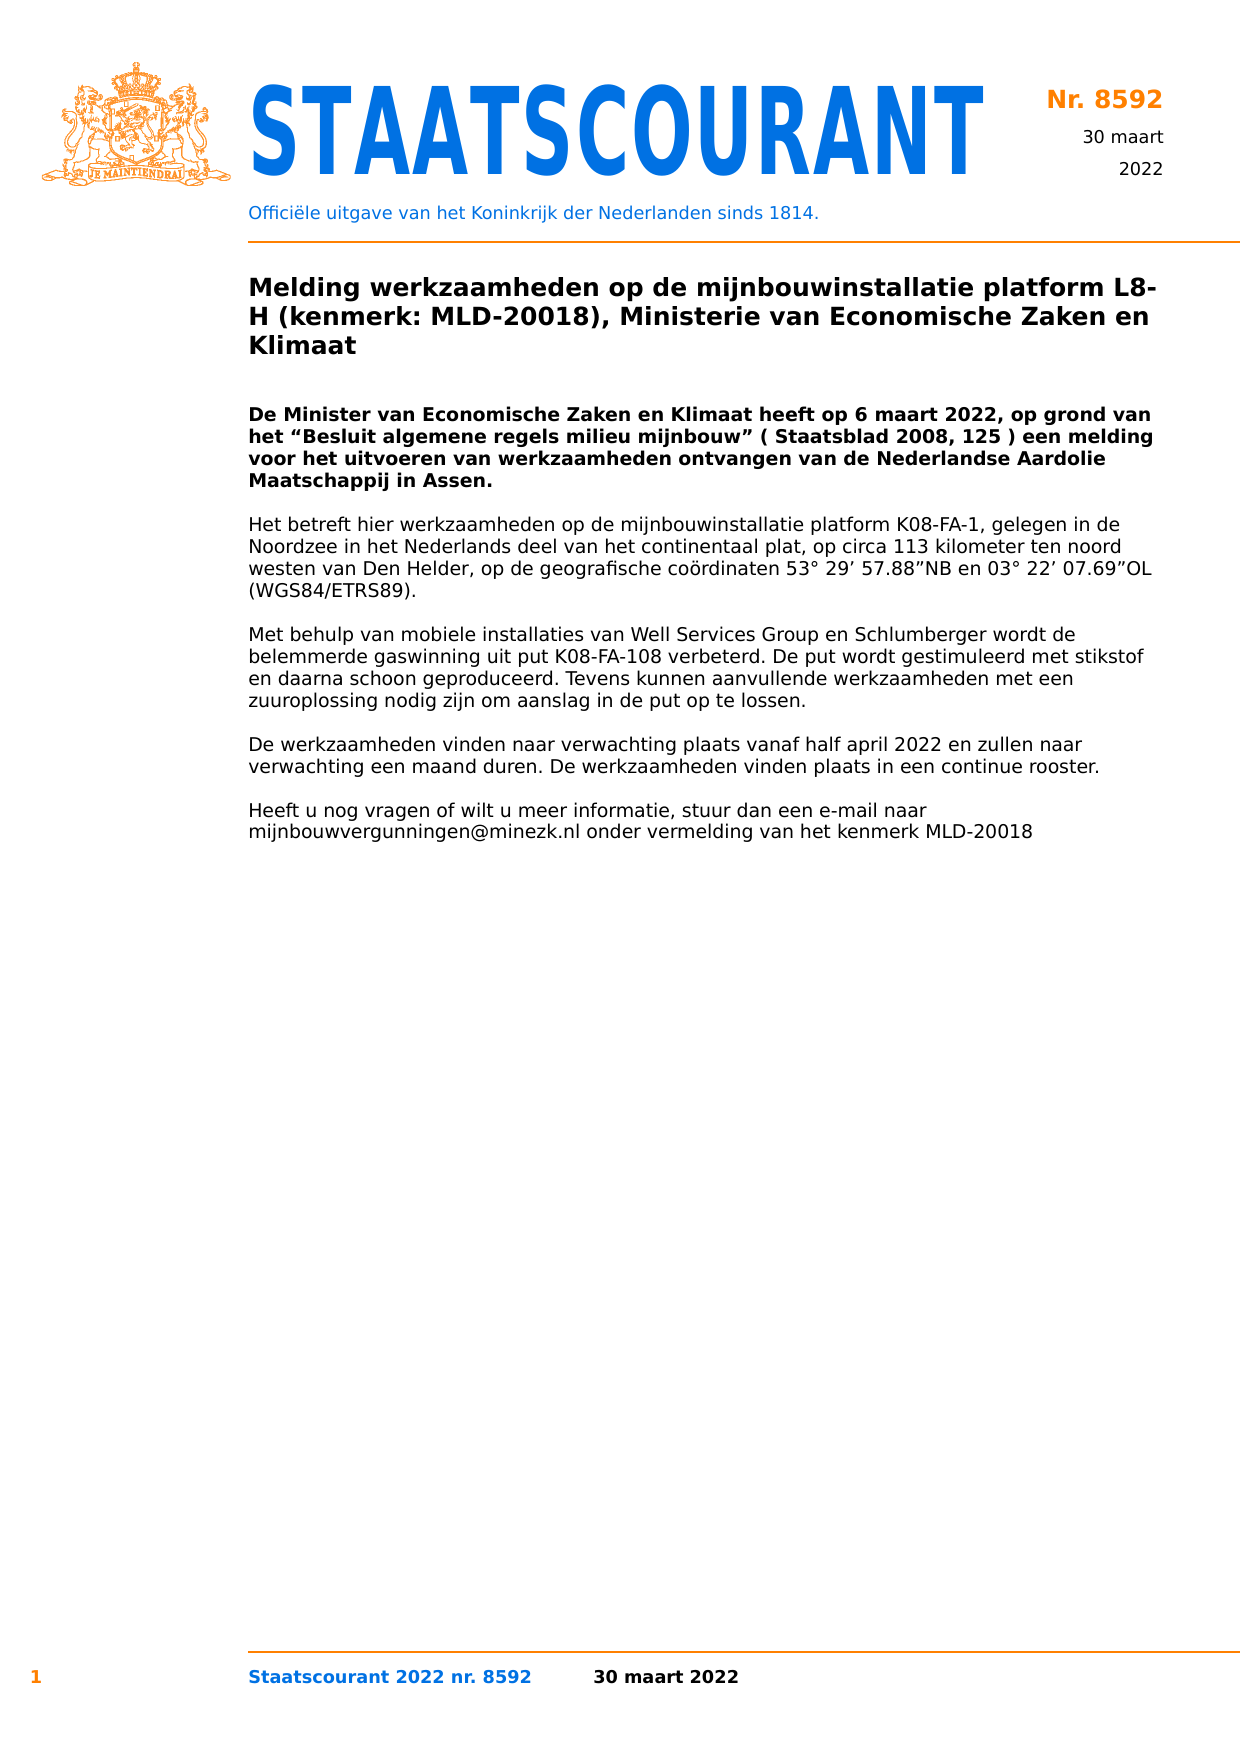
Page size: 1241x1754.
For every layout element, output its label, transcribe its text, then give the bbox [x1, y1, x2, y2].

picture [41, 62, 231, 186]
table_cell 2022 [998, 153, 1240, 203]
table_cell 30 maart [998, 121, 1240, 153]
text Met behulp van mobiele installaties van Well Services Group en Schlumberger wordt de belemmerde gaswinning uit put K08-FA-108 verbeterd. De put wordt gestimuleerd met stikstof en daarna schoon geproduceerd. Tevens kunnen aanvullende werkzaamheden met een zuuroplossing nodig zijn om aanslag in de put op te lossen. [248, 624, 1163, 712]
text Heeft u nog vragen of wilt u meer informatie, stuur dan een e-mail naar mijnbouwvergunningen@minezk.nl onder vermelding van het kenmerk MLD-20018 [248, 799, 1163, 843]
text Het betreft hier werkzaamheden op de mijnbouwinstallatie platform K08-FA-1, gelegen in de Noordzee in het Nederlands deel van het continentaal plat, op circa 113 kilometer ten noord westen van Den Helder, op de geografische coördinaten 53° 29’ 57.88”NB en 03° 22’ 07.69”OL (WGS84/ETRS89). [248, 514, 1163, 602]
subtitle Melding werkzaamheden op de mijnbouwinstallatie platform L8-H (kenmerk: MLD-20018), Ministerie van Economische Zaken en Klimaat [248, 273, 1163, 361]
text De Minister van Economische Zaken en Klimaat heeft op 6 maart 2022, op grond van het “Besluit algemene regels milieu mijnbouw” ( Staatsblad 2008, 125 ) een melding voor het uitvoeren van werkzaamheden ontvangen van de Nederlandse Aardolie Maatschappij in Assen. [248, 404, 1163, 492]
table_cell Officiële uitgave van het Koninkrijk der Nederlanden sinds 1814. [248, 203, 1240, 241]
table_header STAATSCOURANT [248, 62, 998, 203]
table_header [25, 62, 248, 241]
text De werkzaamheden vinden naar verwachting plaats vanaf half april 2022 en zullen naar verwachting een maand duren. De werkzaamheden vinden plaats in een continue rooster. [248, 734, 1163, 778]
table_header Nr. 8592 [998, 62, 1240, 121]
